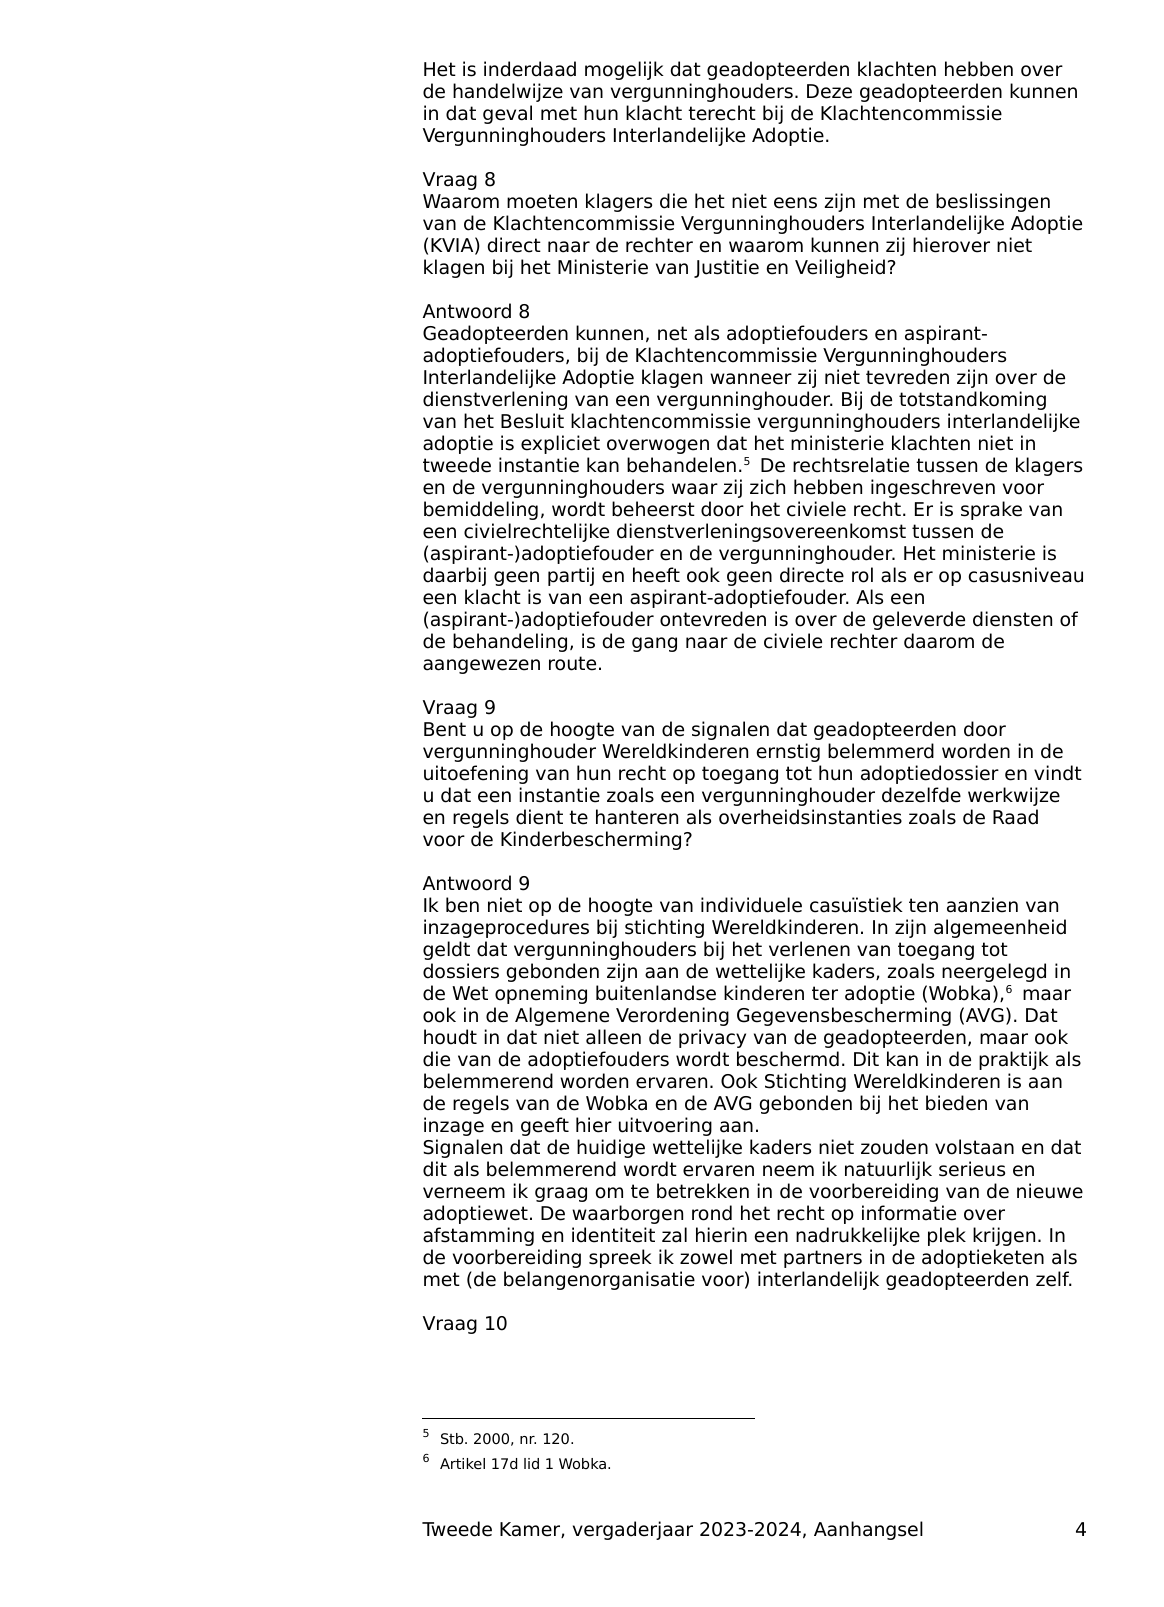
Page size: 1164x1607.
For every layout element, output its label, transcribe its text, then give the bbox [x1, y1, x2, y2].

text Vraag 8 [422, 169, 1087, 191]
text Signalen dat de huidige wettelijke kaders niet zouden volstaan en dat dit als belemmerend wordt ervaren neem ik natuurlijk serieus en verneem ik graag om te betrekken in de voorbereiding van de nieuwe adoptiewet. De waarborgen rond het recht op informatie over afstamming en identiteit zal hierin een nadrukkelijke plek krijgen. In de voorbereiding spreek ik zowel met partners in de adoptieketen als met (de belangenorganisatie voor) interlandelijk geadopteerden zelf. [422, 1137, 1087, 1291]
text Waarom moeten klagers die het niet eens zijn met de beslissingen van de Klachtencommissie Vergunninghouders Interlandelijke Adoptie (KVIA) direct naar de rechter en waarom kunnen zij hierover niet klagen bij het Ministerie van Justitie en Veiligheid? [422, 191, 1087, 279]
text Geadopteerden kunnen, net als adoptiefouders en aspirant-adoptiefouders, bij de Klachtencommissie Vergunninghouders Interlandelijke Adoptie klagen wanneer zij niet tevreden zijn over de dienstverlening van een vergunninghouder. Bij de totstandkoming van het Besluit klachtencommissie vergunninghouders interlandelijke adoptie is expliciet overwogen dat het ministerie klachten niet in tweede instantie kan behandelen. De rechtsrelatie tussen de klagers en de vergunninghouders waar zij zich hebben ingeschreven voor bemiddeling, wordt beheerst door het civiele recht. Er is sprake van een civielrechtelijke dienstverleningsovereenkomst tussen de (aspirant-)adoptiefouder en de vergunninghouder. Het ministerie is daarbij geen partij en heeft ook geen directe rol als er op casusniveau een klacht is van een aspirant-adoptiefouder. Als een (aspirant-)adoptiefouder ontevreden is over de geleverde diensten of de behandeling, is de gang naar de civiele rechter daarom de aangewezen route. [422, 323, 1087, 675]
text Stb. 2000, nr. 120. [422, 1427, 1087, 1449]
text Het is inderdaad mogelijk dat geadopteerden klachten hebben over de handelwijze van vergunninghouders. Deze geadopteerden kunnen in dat geval met hun klacht terecht bij de Klachtencommissie Vergunninghouders Interlandelijke Adoptie. [422, 59, 1087, 147]
text Bent u op de hoogte van de signalen dat geadopteerden door vergunninghouder Wereldkinderen ernstig belemmerd worden in de uitoefening van hun recht op toegang tot hun adoptiedossier en vindt u dat een instantie zoals een vergunninghouder dezelfde werkwijze en regels dient te hanteren als overheidsinstanties zoals de Raad voor de Kinderbescherming? [422, 719, 1087, 851]
text Antwoord 9 [422, 873, 1087, 895]
text Antwoord 8 [422, 301, 1087, 323]
text Vraag 9 [422, 697, 1087, 719]
text Artikel 17d lid 1 Wobka. [422, 1452, 1087, 1474]
text Vraag 10 [422, 1313, 1087, 1335]
text Ik ben niet op de hoogte van individuele casuïstiek ten aanzien van inzageprocedures bij stichting Wereldkinderen. In zijn algemeenheid geldt dat vergunninghouders bij het verlenen van toegang tot dossiers gebonden zijn aan de wettelijke kaders, zoals neergelegd in de Wet opneming buitenlandse kinderen ter adoptie (Wobka), maar ook in de Algemene Verordening Gegevensbescherming (AVG). Dat houdt in dat niet alleen de privacy van de geadopteerden, maar ook die van de adoptiefouders wordt beschermd. Dit kan in de praktijk als belemmerend worden ervaren. Ook Stichting Wereldkinderen is aan de regels van de Wobka en de AVG gebonden bij het bieden van inzage en geeft hier uitvoering aan. [422, 895, 1087, 1137]
